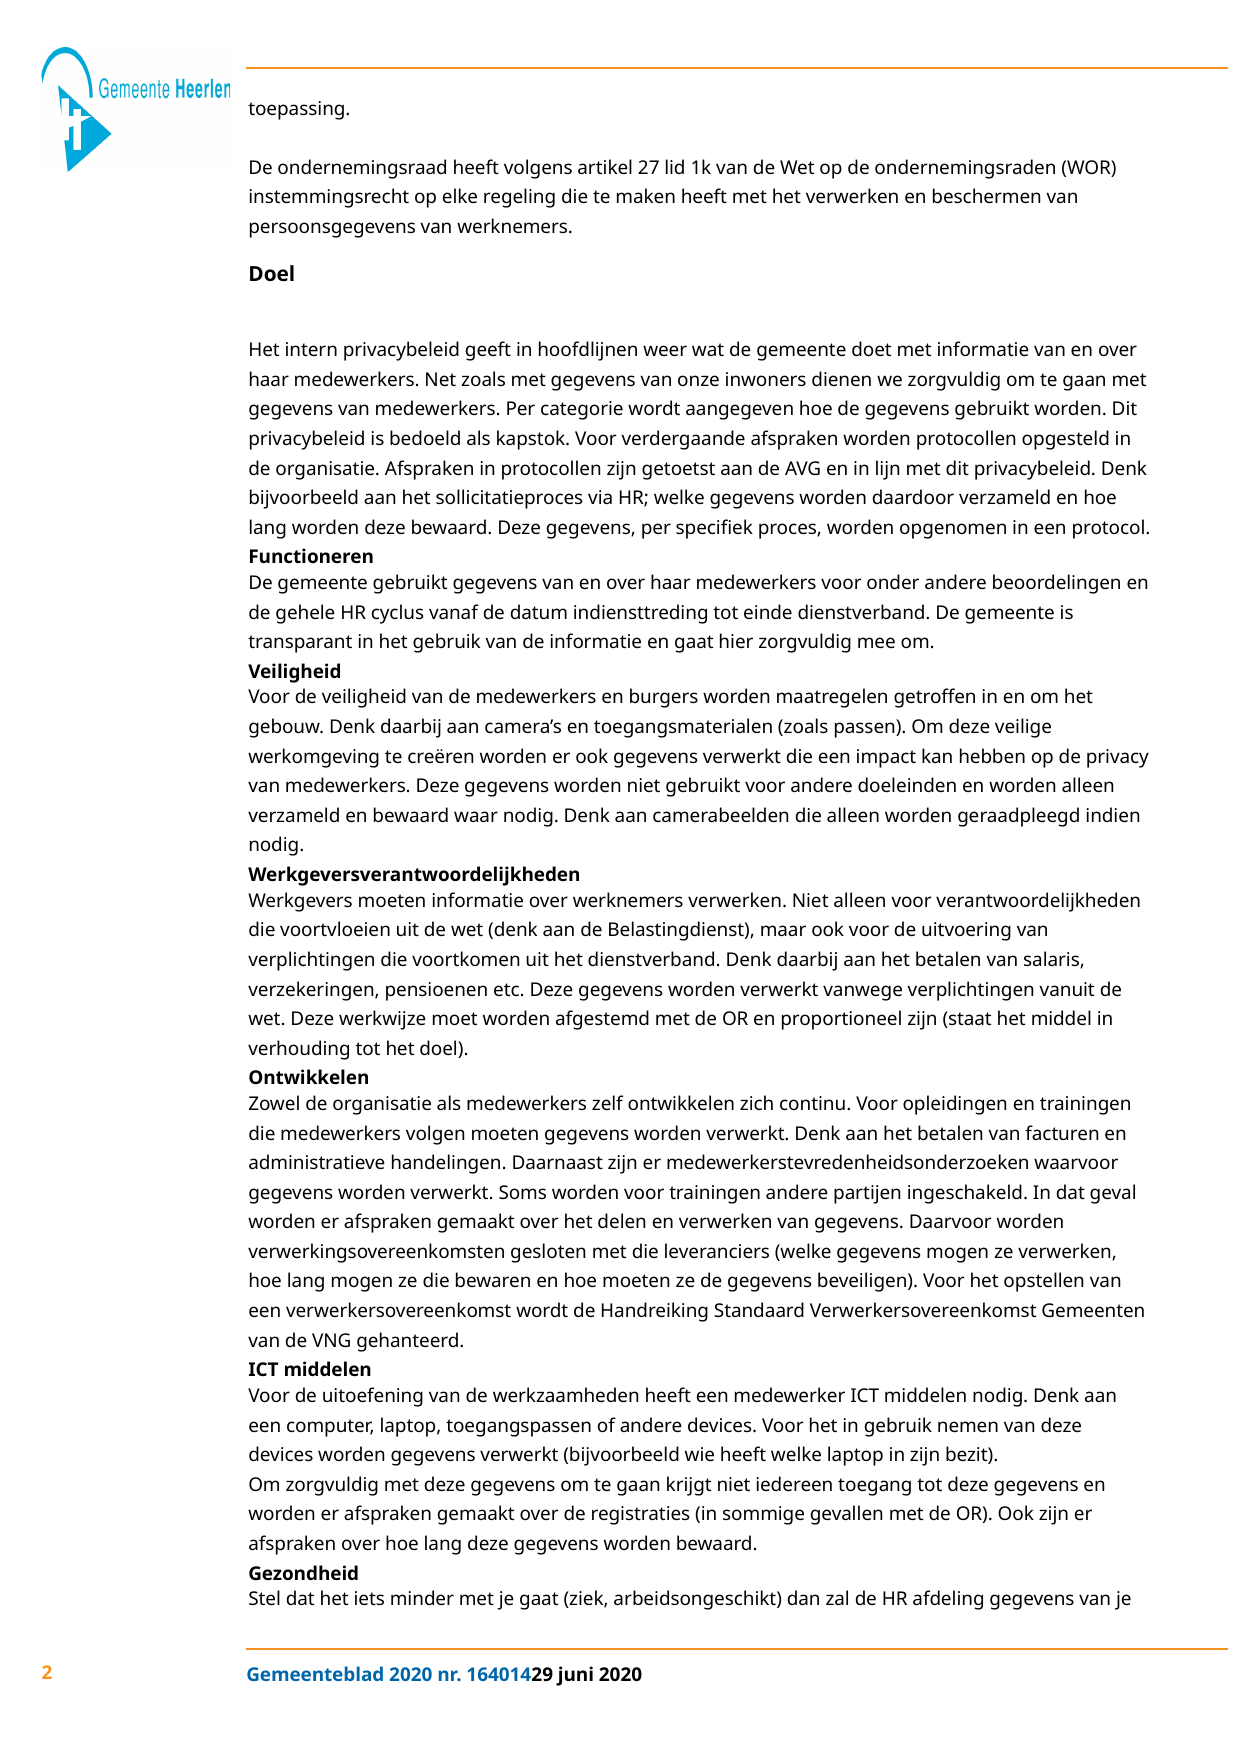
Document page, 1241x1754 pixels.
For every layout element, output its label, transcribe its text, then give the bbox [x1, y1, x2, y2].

text Zowel de organisatie als medewerkers zelf ontwikkelen zich continu. Voor opleidingen en trainingen die medewerkers volgen moeten gegevens worden verwerkt. Denk aan het betalen van facturen en administratieve handelingen. Daarnaast zijn er medewerkerstevredenheidsonderzoeken waarvoor gegevens worden verwerkt. Soms worden voor trainingen andere partijen ingeschakeld. In dat geval worden er afspraken gemaakt over het delen en verwerken van gegevens. Daarvoor worden verwerkingsovereenkomsten gesloten met die leveranciers (welke gegevens mogen ze verwerken, hoe lang mogen ze die bewaren en hoe moeten ze de gegevens beveiligen). Voor het opstellen van een verwerkersovereenkomst wordt de Handreiking Standaard Verwerkersovereenkomst Gemeenten van de VNG gehanteerd. [248, 1090, 1152, 1353]
text Gezondheid [248, 1560, 1152, 1585]
picture [41, 47, 59, 70]
text Veiligheid [248, 658, 1152, 684]
text toepassing. [248, 95, 1152, 121]
text ICT middelen [248, 1356, 1152, 1382]
text Het intern privacybeleid geeft in hoofdlijnen weer wat de gemeente doet met informatie van en over haar medewerkers. Net zoals met gegevens van onze inwoners dienen we zorgvuldig om te gaan met gegevens van medewerkers. Per categorie wordt aangegeven hoe de gegevens gebruikt worden. Dit privacybeleid is bedoeld als kapstok. Voor verdergaande afspraken worden protocollen opgesteld in de organisatie. Afspraken in protocollen zijn getoetst aan de AVG en in lijn met dit privacybeleid. Denk bijvoorbeeld aan het sollicitatieproces via HR; welke gegevens worden daardoor verzameld en hoe lang worden deze bewaard. Deze gegevens, per specifiek proces, worden opgenomen in een protocol. [248, 336, 1152, 540]
picture [41, 47, 231, 172]
text De gemeente gebruikt gegevens van en over haar medewerkers voor onder andere beoordelingen en de gehele HR cyclus vanaf de datum indiensttreding tot einde dienstverband. De gemeente is transparant in het gebruik van de informatie en gaat hier zorgvuldig mee om. [248, 569, 1152, 654]
text Voor de veiligheid van de medewerkers en burgers worden maatregelen getroffen in en om het gebouw. Denk daarbij aan camera’s en toegangsmaterialen (zoals passen). Om deze veilige werkomgeving te creëren worden er ook gegevens verwerkt die een impact kan hebben op de privacy van medewerkers. Deze gegevens worden niet gebruikt voor andere doeleinden en worden alleen verzameld en bewaard waar nodig. Denk aan camerabeelden die alleen worden geraadpleegd indien nodig. [248, 684, 1152, 857]
text Om zorgvuldig met deze gegevens om te gaan krijgt niet iedereen toegang tot deze gegevens en worden er afspraken gemaakt over de registraties (in sommige gevallen met de OR). Ook zijn er afspraken over hoe lang deze gegevens worden bewaard. [248, 1471, 1152, 1556]
text Stel dat het iets minder met je gaat (ziek, arbeidsongeschikt) dan zal de HR afdeling gegevens van je [248, 1585, 1152, 1611]
text Ontwikkelen [248, 1064, 1152, 1090]
text Werkgeversverantwoordelijkheden [248, 861, 1152, 887]
text Functioneren [248, 543, 1152, 569]
text De ondernemingsraad heeft volgens artikel 27 lid 1k van de Wet op de ondernemingsraden (WOR) instemmingsrecht op elke regeling die te maken heeft met het verwerken en beschermen van persoonsgegevens van werknemers. [248, 154, 1152, 239]
text Werkgevers moeten informatie over werknemers verwerken. Niet alleen voor verantwoordelijkheden die voortvloeien uit de wet (denk aan de Belastingdienst), maar ook voor de uitvoering van verplichtingen die voortkomen uit het dienstverband. Denk daarbij aan het betalen van salaris, verzekeringen, pensioenen etc. Deze gegevens worden verwerkt vanwege verplichtingen vanuit de wet. Deze werkwijze moet worden afgestemd met de OR en proportioneel zijn (staat het middel in verhouding tot het doel). [248, 887, 1152, 1061]
text Voor de uitoefening van de werkzaamheden heeft een medewerker ICT middelen nodig. Denk aan een computer, laptop, toegangspassen of andere devices. Voor het in gebruik nemen van deze devices worden gegevens verwerkt (bijvoorbeeld wie heeft welke laptop in zijn bezit). [248, 1382, 1152, 1467]
text Doel [248, 259, 1152, 287]
